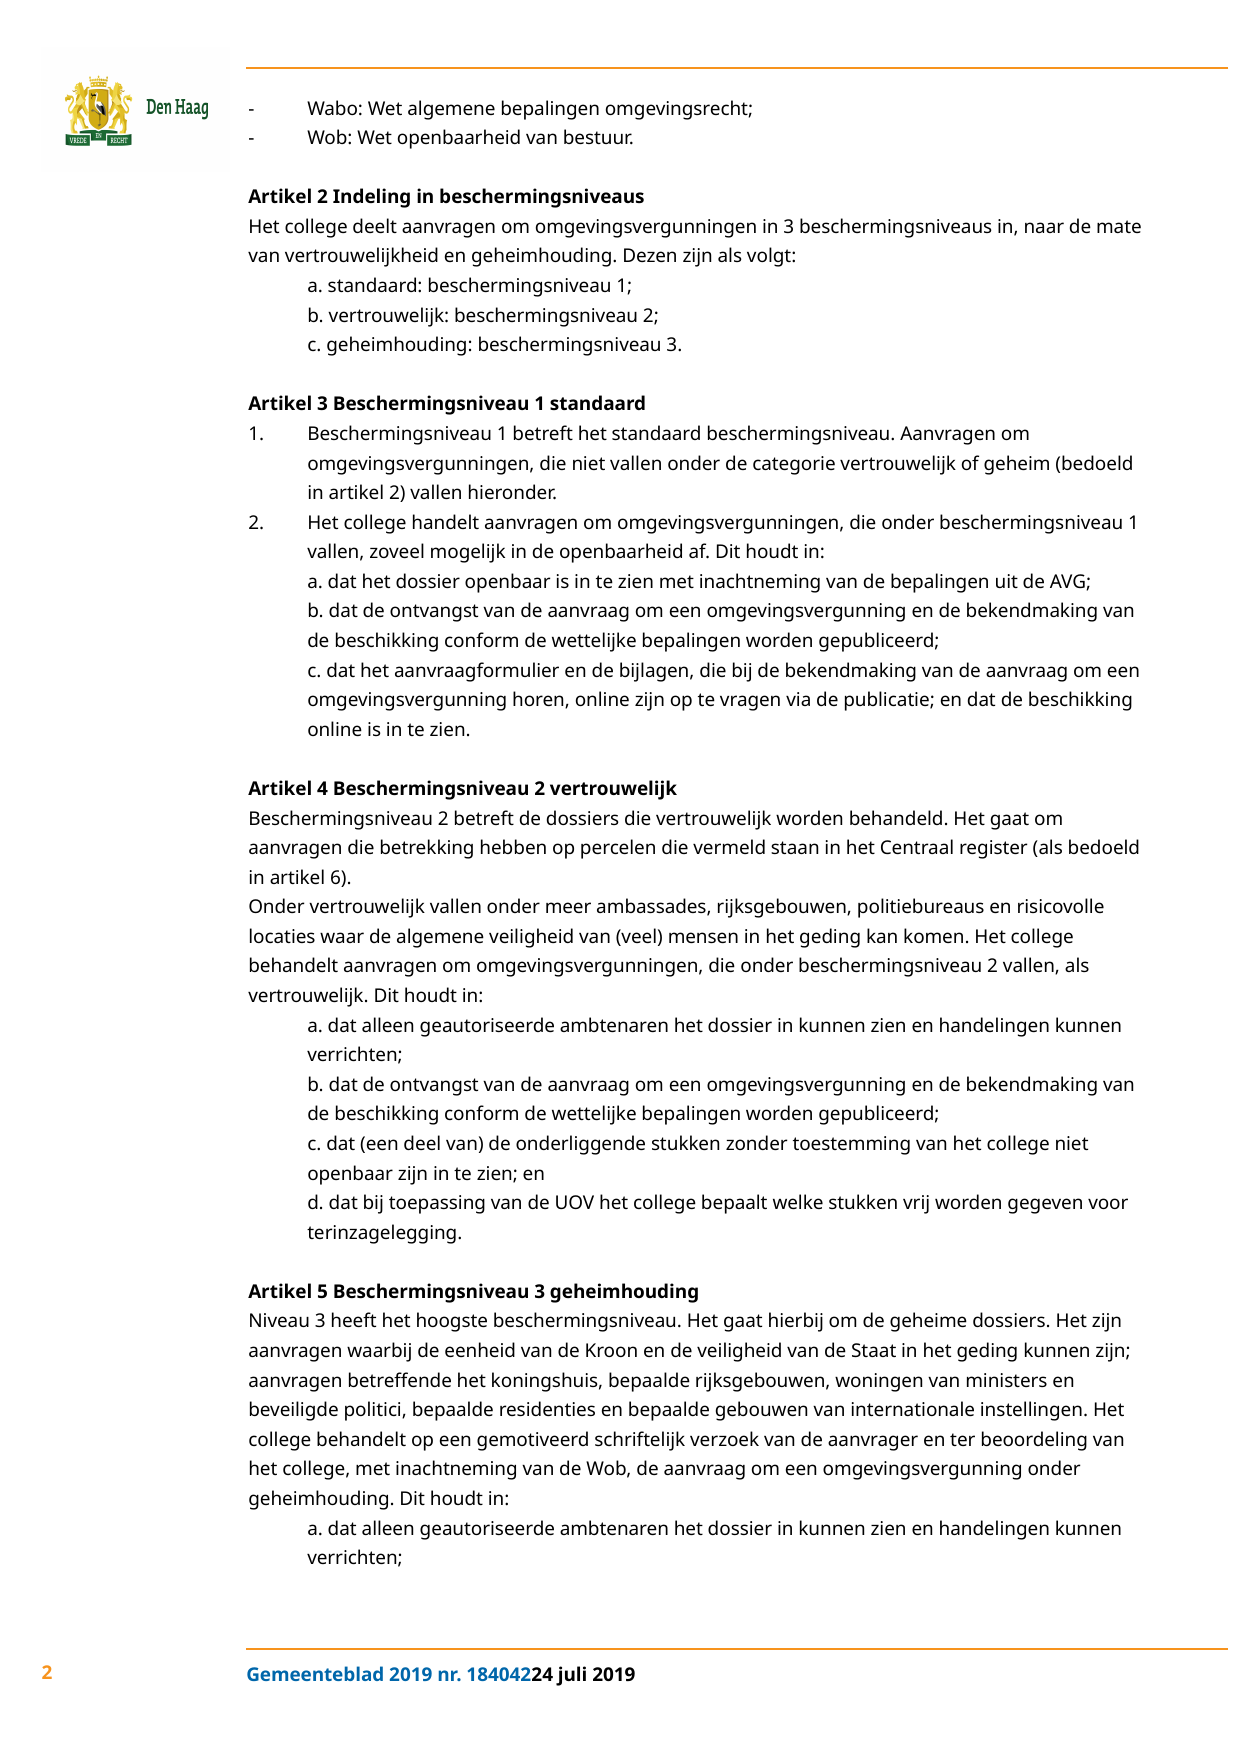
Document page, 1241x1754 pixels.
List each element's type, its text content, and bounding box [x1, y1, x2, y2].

list c. dat het aanvraagformulier en de bijlagen, die bij de bekendmaking van de aanvraag om een omgevingsvergunning horen, online zijn op te vragen via de publicatie; en dat de beschikking online is in te zien. [248, 657, 1152, 742]
text Artikel 5 Beschermingsniveau 3 geheimhouding [248, 1278, 1152, 1304]
list Wob: Wet openbaarheid van bestuur. [248, 124, 1152, 150]
list a. standaard: beschermingsniveau 1; [248, 272, 1152, 298]
list c. dat (een deel van) de onderliggende stukken zonder toestemming van het college niet openbaar zijn in te zien; en [248, 1130, 1152, 1186]
text Niveau 3 heeft het hoogste beschermingsniveau. Het gaat hierbij om de geheime dossiers. Het zijn aanvragen waarbij de eenheid van de Kroon en de veiligheid van de Staat in het geding kunnen zijn; aanvragen betreffende het koningshuis, bepaalde rijksgebouwen, woningen van ministers en beveiligde politici, bepaalde residenties en bepaalde gebouwen van internationale instellingen. Het college behandelt op een gemotiveerd schriftelijk verzoek van de aanvrager en ter beoordeling van het college, met inachtneming van de Wob, de aanvraag om een omgevingsvergunning onder geheimhouding. Dit houdt in: [248, 1308, 1152, 1511]
text Artikel 3 Beschermingsniveau 1 standaard [248, 391, 1152, 416]
list d. dat bij toepassing van de UOV het college bepaalt welke stukken vrij worden gegeven voor terinzagelegging. [248, 1189, 1152, 1245]
list b. dat de ontvangst van de aanvraag om een omgevingsvergunning en de bekendmaking van de beschikking conform de wettelijke bepalingen worden gepubliceerd; [248, 598, 1152, 653]
text Het college deelt aanvragen om omgevingsvergunningen in 3 beschermingsniveaus in, naar de mate van vertrouwelijkheid en geheimhouding. Dezen zijn als volgt: [248, 213, 1152, 268]
list a. dat het dossier openbaar is in te zien met inachtneming van de bepalingen uit de AVG; [248, 568, 1152, 594]
text Artikel 2 Indeling in beschermingsniveaus [248, 183, 1152, 209]
text Beschermingsniveau 2 betreft de dossiers die vertrouwelijk worden behandeld. Het gaat om aanvragen die betrekking hebben op percelen die vermeld staan in het Centraal register (als bedoeld in artikel 6). [248, 805, 1152, 890]
list Het college handelt aanvragen om omgevingsvergunningen, die onder beschermingsniveau 1 vallen, zoveel mogelijk in de openbaarheid af. Dit houdt in: [248, 509, 1152, 564]
text Onder vertrouwelijk vallen onder meer ambassades, rijksgebouwen, politiebureaus en risicovolle locaties waar de algemene veiligheid van (veel) mensen in het geding kan komen. Het college behandelt aanvragen om omgevingsvergunningen, die onder beschermingsniveau 2 vallen, als vertrouwelijk. Dit houdt in: [248, 893, 1152, 1008]
list Beschermingsniveau 1 betreft het standaard beschermingsniveau. Aanvragen om omgevingsvergunningen, die niet vallen onder de categorie vertrouwelijk of geheim (bedoeld in artikel 2) vallen hieronder. [248, 420, 1152, 505]
picture [41, 47, 231, 172]
list b. dat de ontvangst van de aanvraag om een omgevingsvergunning en de bekendmaking van de beschikking conform de wettelijke bepalingen worden gepubliceerd; [248, 1071, 1152, 1126]
list b. vertrouwelijk: beschermingsniveau 2; [248, 302, 1152, 328]
text Artikel 4 Beschermingsniveau 2 vertrouwelijk [248, 775, 1152, 801]
list a. dat alleen geautoriseerde ambtenaren het dossier in kunnen zien en handelingen kunnen verrichten; [248, 1012, 1152, 1067]
list a. dat alleen geautoriseerde ambtenaren het dossier in kunnen zien en handelingen kunnen verrichten; [248, 1515, 1152, 1570]
list Wabo: Wet algemene bepalingen omgevingsrecht; [248, 95, 1152, 121]
list c. geheimhouding: beschermingsniveau 3. [248, 331, 1152, 357]
